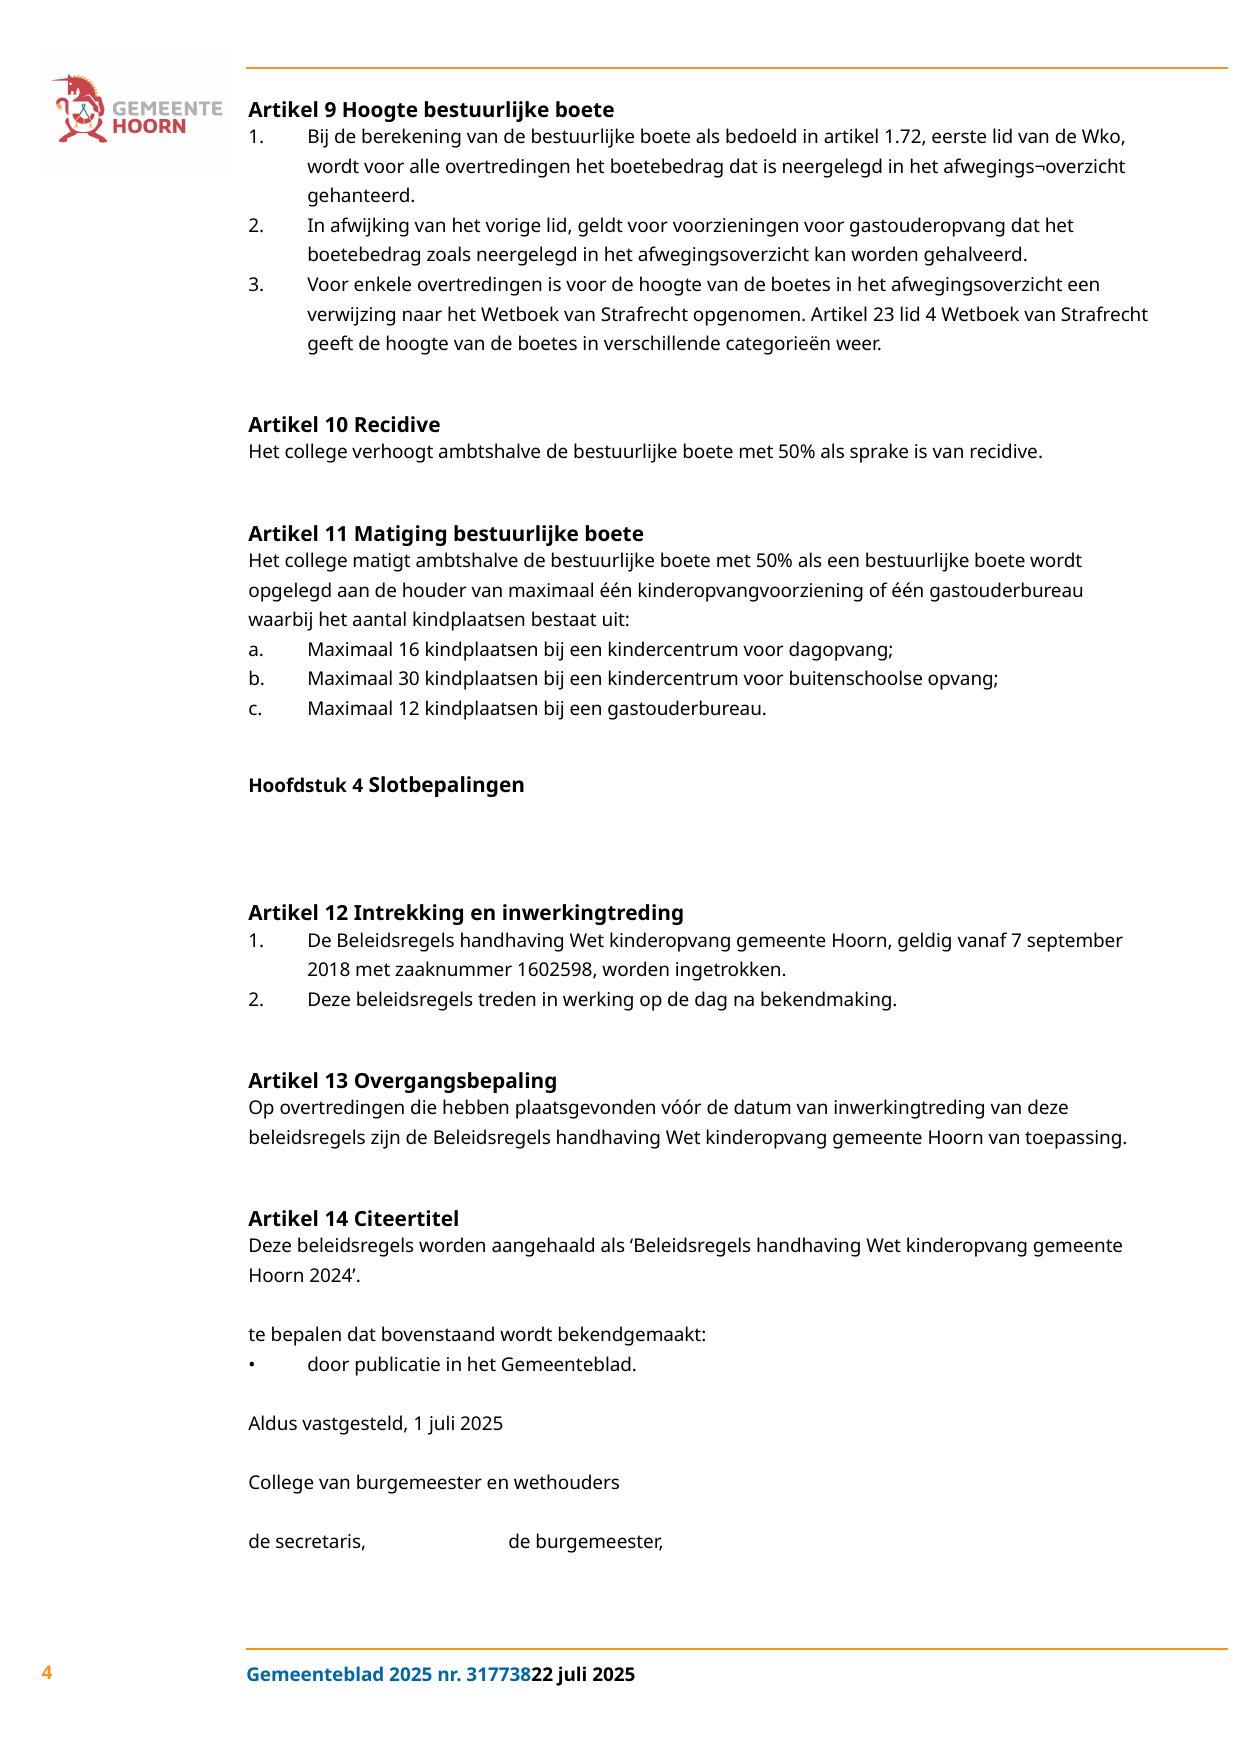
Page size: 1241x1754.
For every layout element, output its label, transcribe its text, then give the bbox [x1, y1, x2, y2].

list Maximaal 30 kindplaatsen bij een kindercentrum voor buitenschoolse opvang; [248, 666, 1152, 691]
picture [41, 47, 231, 172]
text Het college verhoogt ambtshalve de bestuurlijke boete met 50% als sprake is van recidive. [248, 439, 1152, 464]
list door publicatie in het Gemeenteblad. [248, 1351, 1152, 1377]
text Artikel 9 Hoogte bestuurlijke boete [248, 95, 1152, 123]
list Bij de berekening van de bestuurlijke boete als bedoeld in artikel 1.72, eerste lid van de Wko, wordt voor alle overtredingen het boetebedrag dat is neergelegd in het afwegings¬overzicht gehanteerd. [248, 123, 1152, 208]
list De Beleidsregels handhaving Wet kinderopvang gemeente Hoorn, geldig vanaf 7 september 2018 met zaaknummer 1602598, worden ingetrokken. [248, 927, 1152, 982]
list In afwijking van het vorige lid, geldt voor voorzieningen voor gastouderopvang dat het boetebedrag zoals neergelegd in het afwegingsoverzicht kan worden gehalveerd. [248, 212, 1152, 267]
list Voor enkele overtredingen is voor de hoogte van de boetes in het afwegingsoverzicht een verwijzing naar het Wetboek van Strafrecht opgenomen. Artikel 23 lid 4 Wetboek van Strafrecht geeft de hoogte van de boetes in verschillende categorieën weer. [248, 271, 1152, 356]
text College van burgemeester en wethouders [248, 1469, 1152, 1495]
text Artikel 11 Matiging bestuurlijke boete [248, 519, 1152, 547]
text de secretaris, de burgemeester, [248, 1528, 1152, 1554]
text Het college matigt ambtshalve de bestuurlijke boete met 50% als een bestuurlijke boete wordt opgelegd aan de houder van maximaal één kinderopvangvoorziening of één gastouderbureau waarbij het aantal kindplaatsen bestaat uit: [248, 547, 1152, 632]
text Artikel 13 Overgangsbepaling [248, 1066, 1152, 1094]
text Op overtredingen die hebben plaatsgevonden vóór de datum van inwerkingtreding van deze beleidsregels zijn de Beleidsregels handhaving Wet kinderopvang gemeente Hoorn van toepassing. [248, 1094, 1152, 1150]
list Maximaal 16 kindplaatsen bij een kindercentrum voor dagopvang; [248, 636, 1152, 662]
text te bepalen dat bovenstaand wordt bekendgemaakt: [248, 1321, 1152, 1347]
text Artikel 12 Intrekking en inwerkingtreding [248, 898, 1152, 927]
list Maximaal 12 kindplaatsen bij een gastouderbureau. [248, 695, 1152, 721]
text Hoofdstuk 4 Slotbepalingen [248, 770, 1152, 799]
text Artikel 10 Recidive [248, 410, 1152, 439]
text Aldus vastgesteld, 1 juli 2025 [248, 1410, 1152, 1436]
list Deze beleidsregels treden in werking op de dag na bekendmaking. [248, 986, 1152, 1012]
text Deze beleidsregels worden aangehaald als ‘Beleidsregels handhaving Wet kinderopvang gemeente Hoorn 2024’. [248, 1232, 1152, 1288]
text Artikel 14 Citeertitel [248, 1204, 1152, 1232]
